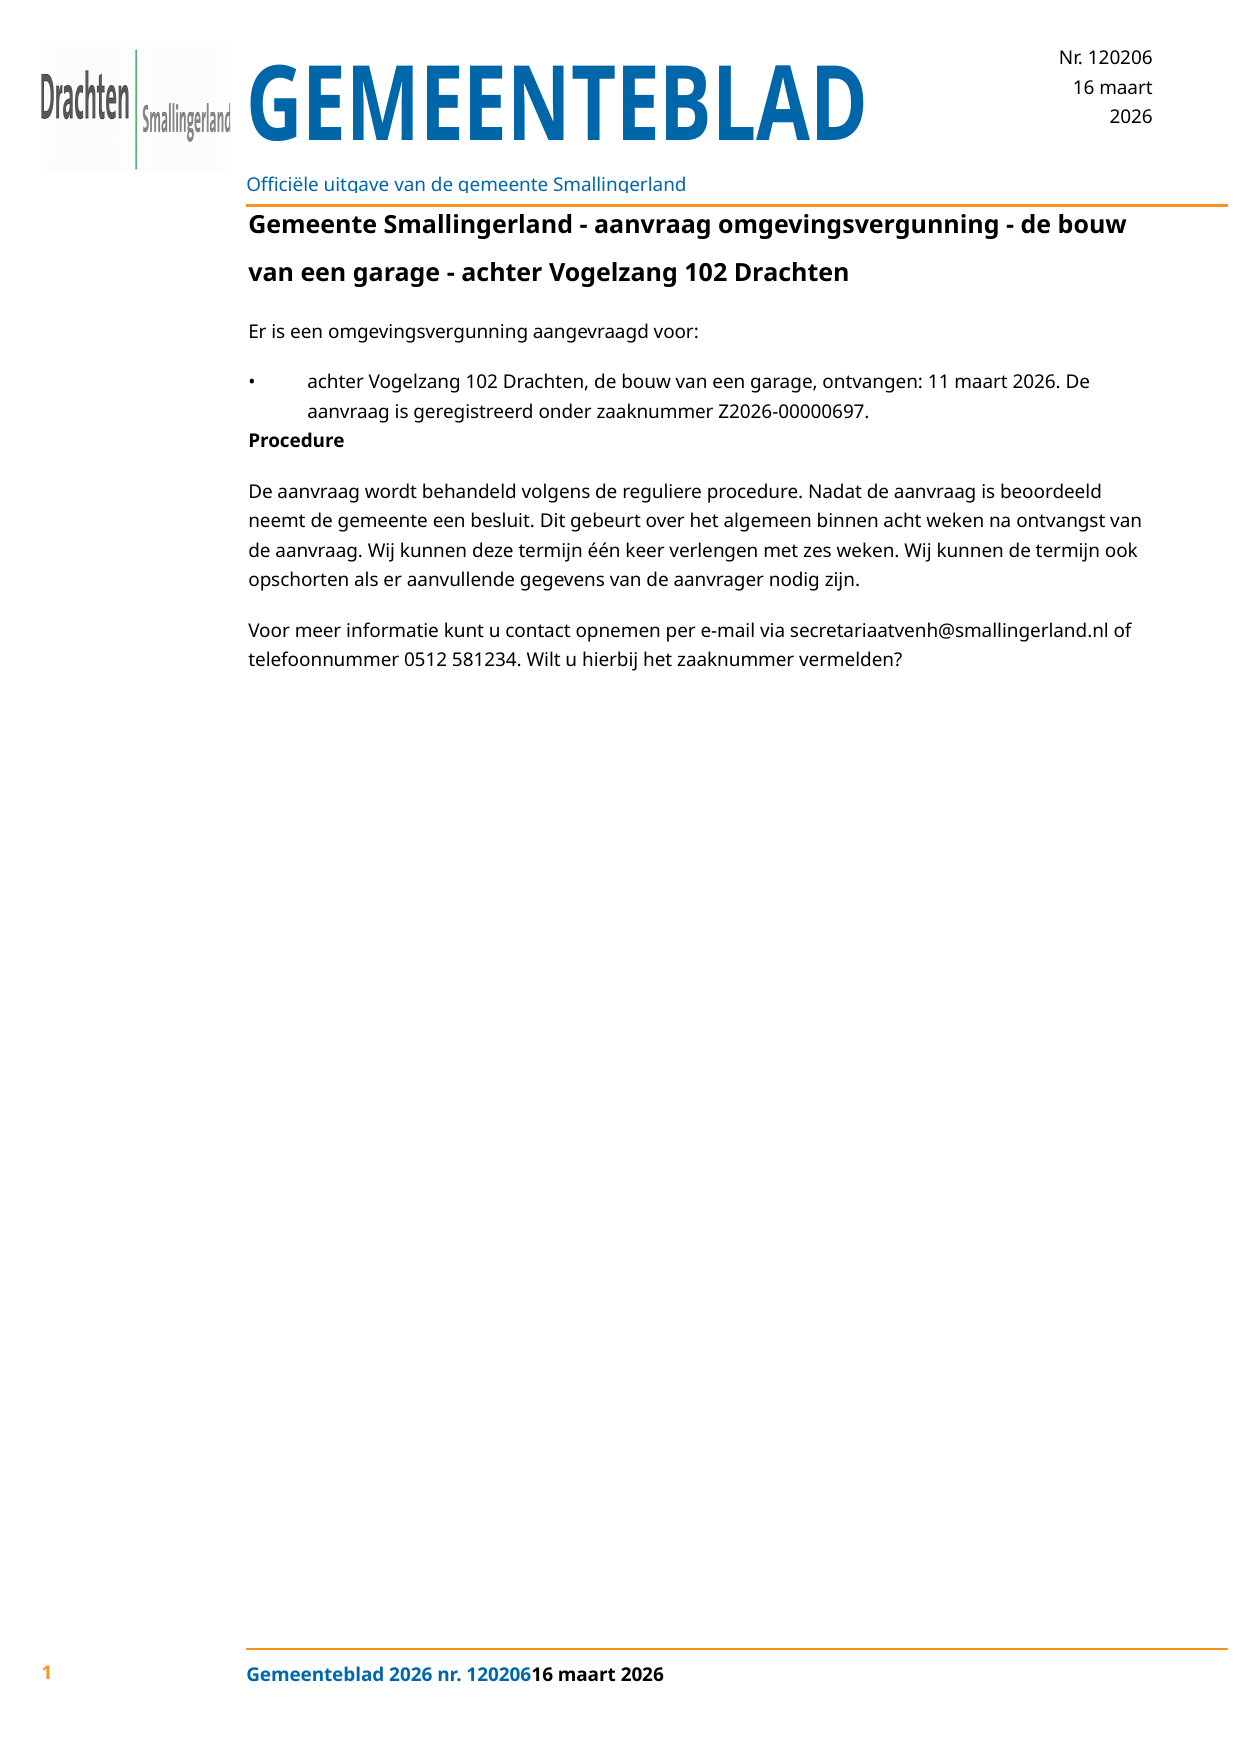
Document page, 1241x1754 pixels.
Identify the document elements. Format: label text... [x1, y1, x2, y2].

list achter Vogelzang 102 Drachten, de bouw van een garage, ontvangen: 11 maart 2026. De aanvraag is geregistreerd onder zaaknummer Z2026-00000697. [248, 368, 1152, 424]
text De aanvraag wordt behandeld volgens de reguliere procedure. Nadat de aanvraag is beoordeeld neemt de gemeente een besluit. Dit gebeurt over het algemeen binnen acht weken na ontvangst van de aanvraag. Wij kunnen deze termijn één keer verlengen met zes weken. Wij kunnen de termijn ook opschorten als er aanvullende gegevens van de aanvrager nodig zijn. [248, 478, 1152, 592]
text Gemeente Smallingerland - aanvraag omgevingsvergunning - de bouw van een garage - achter Vogelzang 102 Drachten [248, 207, 1152, 288]
text Er is een omgevingsvergunning aangevraagd voor: [248, 318, 1152, 344]
picture [41, 47, 231, 172]
text Procedure [248, 427, 1152, 453]
text Voor meer informatie kunt u contact opnemen per e-mail via secretariaatvenh@smallingerland.nl of telefoonnummer 0512 581234. Wilt u hierbij het zaaknummer vermelden? [248, 617, 1152, 672]
